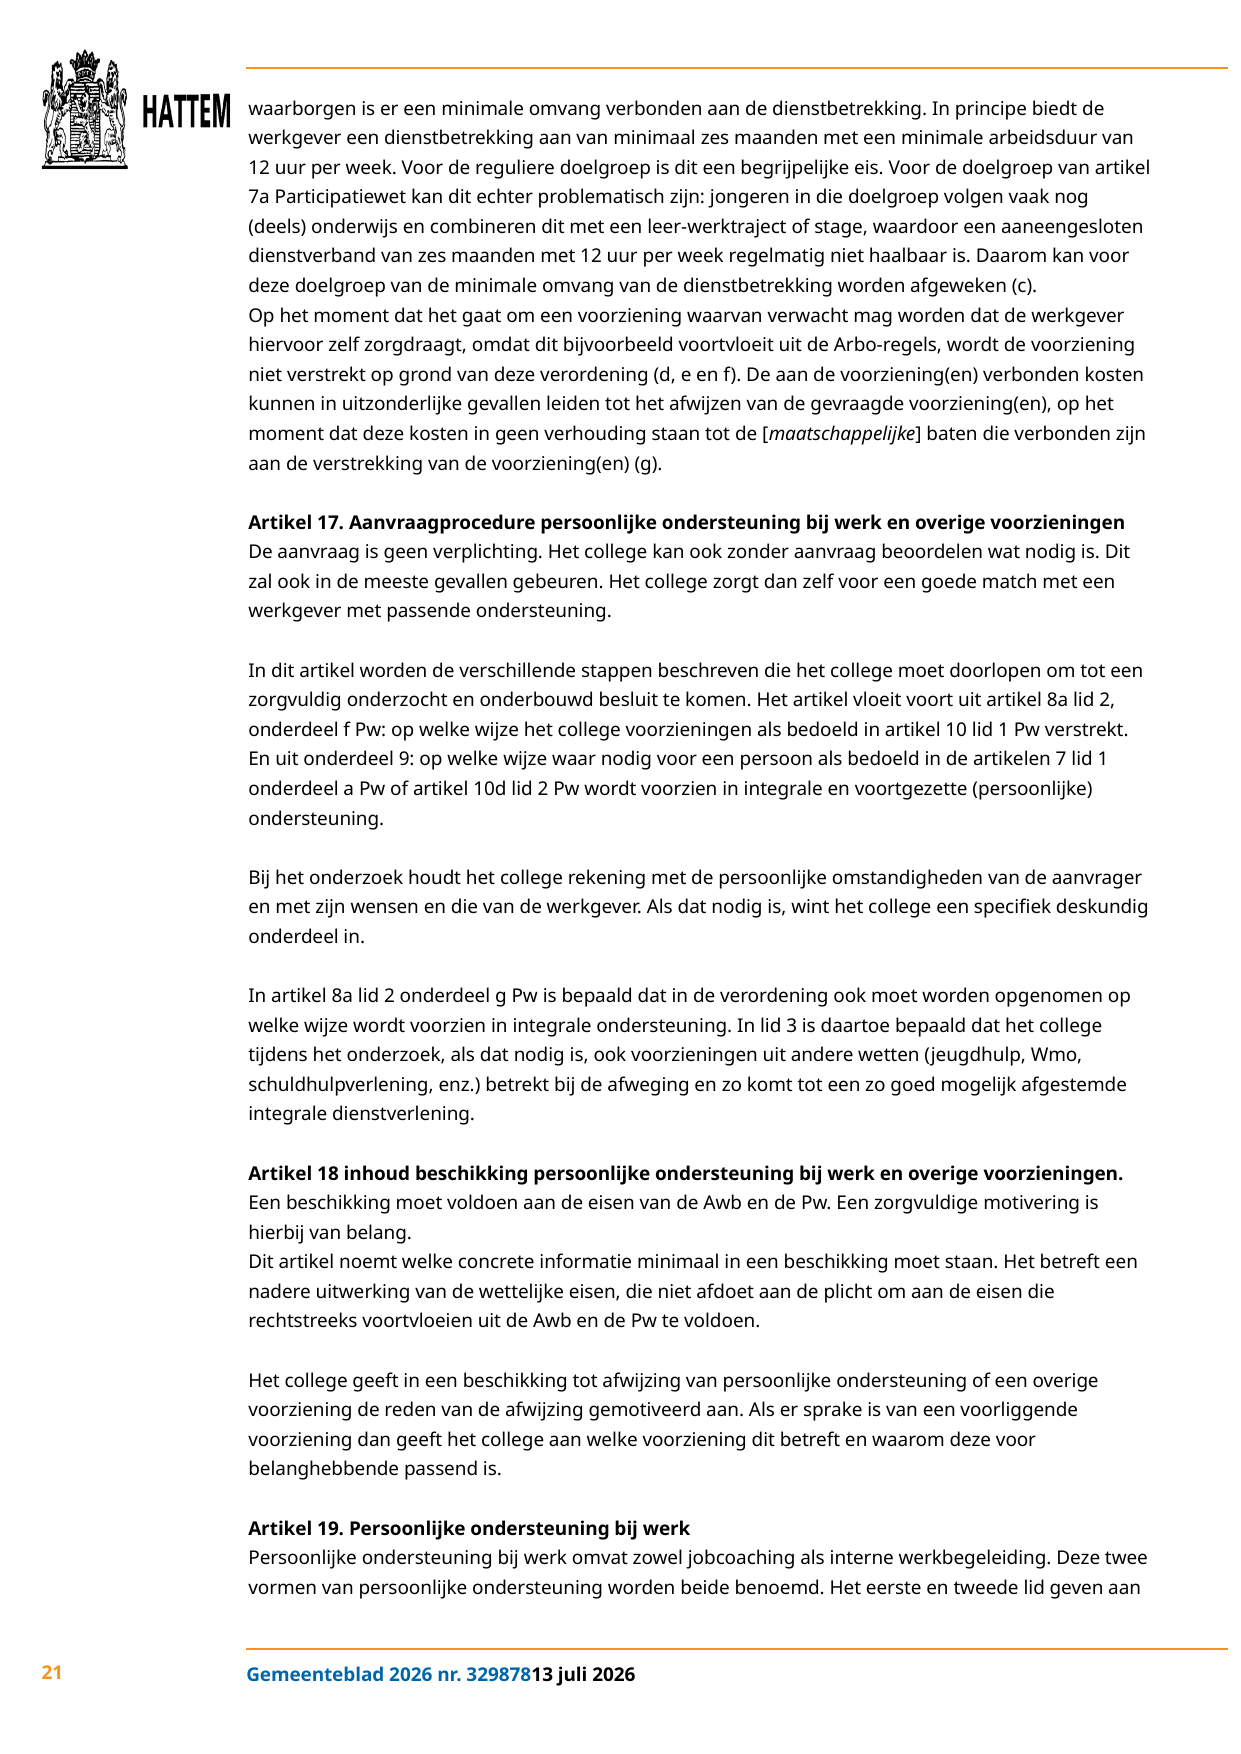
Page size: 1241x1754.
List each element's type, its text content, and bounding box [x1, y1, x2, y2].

text Op het moment dat het gaat om een voorziening waarvan verwacht mag worden dat de werkgever hiervoor zelf zorgdraagt, omdat dit bijvoorbeeld voortvloeit uit de Arbo-regels, wordt de voorziening niet verstrekt op grond van deze verordening (d, e en f). De aan de voorziening(en) verbonden kosten kunnen in uitzonderlijke gevallen leiden tot het afwijzen van de gevraagde voorziening(en), op het moment dat deze kosten in geen verhouding staan tot de [maatschappelijke] baten die verbonden zijn aan de verstrekking van de voorziening(en) (g). [248, 302, 1152, 476]
text Artikel 18 inhoud beschikking persoonlijke ondersteuning bij werk en overige voorzieningen. [248, 1160, 1152, 1186]
text waarborgen is er een minimale omvang verbonden aan de dienstbetrekking. In principe biedt de werkgever een dienstbetrekking aan van minimaal zes maanden met een minimale arbeidsduur van 12 uur per week. Voor de reguliere doelgroep is dit een begrijpelijke eis. Voor de doelgroep van artikel 7a Participatiewet kan dit echter problematisch zijn: jongeren in die doelgroep volgen vaak nog (deels) onderwijs en combineren dit met een leer-werktraject of stage, waardoor een aaneengesloten dienstverband van zes maanden met 12 uur per week regelmatig niet haalbaar is. Daarom kan voor deze doelgroep van de minimale omvang van de dienstbetrekking worden afgeweken (c). [248, 95, 1152, 298]
text In artikel 8a lid 2 onderdeel g Pw is bepaald dat in de verordening ook moet worden opgenomen op welke wijze wordt voorzien in integrale ondersteuning. In lid 3 is daartoe bepaald dat het college tijdens het onderzoek, als dat nodig is, ook voorzieningen uit andere wetten (jeugdhulp, Wmo, schuldhulpverlening, enz.) betrekt bij de afweging en zo komt tot een zo goed mogelijk afgestemde integrale dienstverlening. [248, 982, 1152, 1126]
text Een beschikking moet voldoen aan de eisen van de Awb en de Pw. Een zorgvuldige motivering is hierbij van belang. [248, 1189, 1152, 1245]
text De aanvraag is geen verplichting. Het college kan ook zonder aanvraag beoordelen wat nodig is. Dit zal ook in de meeste gevallen gebeuren. Het college zorgt dan zelf voor een goede match met een werkgever met passende ondersteuning. [248, 538, 1152, 623]
text Bij het onderzoek houdt het college rekening met de persoonlijke omstandigheden van de aanvrager en met zijn wensen en die van de werkgever. Als dat nodig is, wint het college een specifiek deskundig onderdeel in. [248, 864, 1152, 949]
picture [41, 47, 231, 172]
text Dit artikel noemt welke concrete informatie minimaal in een beschikking moet staan. Het betreft een nadere uitwerking van de wettelijke eisen, die niet afdoet aan de plicht om aan de eisen die rechtstreeks voortvloeien uit de Awb en de Pw te voldoen. [248, 1248, 1152, 1333]
text Het college geeft in een beschikking tot afwijzing van persoonlijke ondersteuning of een overige voorziening de reden van de afwijzing gemotiveerd aan. Als er sprake is van een voorliggende voorziening dan geeft het college aan welke voorziening dit betreft en waarom deze voor belanghebbende passend is. [248, 1367, 1152, 1481]
text Persoonlijke ondersteuning bij werk omvat zowel jobcoaching als interne werkbegeleiding. Deze twee vormen van persoonlijke ondersteuning worden beide benoemd. Het eerste en tweede lid geven aan [248, 1544, 1152, 1600]
text Artikel 17. Aanvraagprocedure persoonlijke ondersteuning bij werk en overige voorzieningen [248, 509, 1152, 535]
text In dit artikel worden de verschillende stappen beschreven die het college moet doorlopen om tot een zorgvuldig onderzocht en onderbouwd besluit te komen. Het artikel vloeit voort uit artikel 8a lid 2, onderdeel f Pw: op welke wijze het college voorzieningen als bedoeld in artikel 10 lid 1 Pw verstrekt. En uit onderdeel 9: op welke wijze waar nodig voor een persoon als bedoeld in de artikelen 7 lid 1 onderdeel a Pw of artikel 10d lid 2 Pw wordt voorzien in integrale en voortgezette (persoonlijke) ondersteuning. [248, 657, 1152, 831]
text Artikel 19. Persoonlijke ondersteuning bij werk [248, 1515, 1152, 1541]
